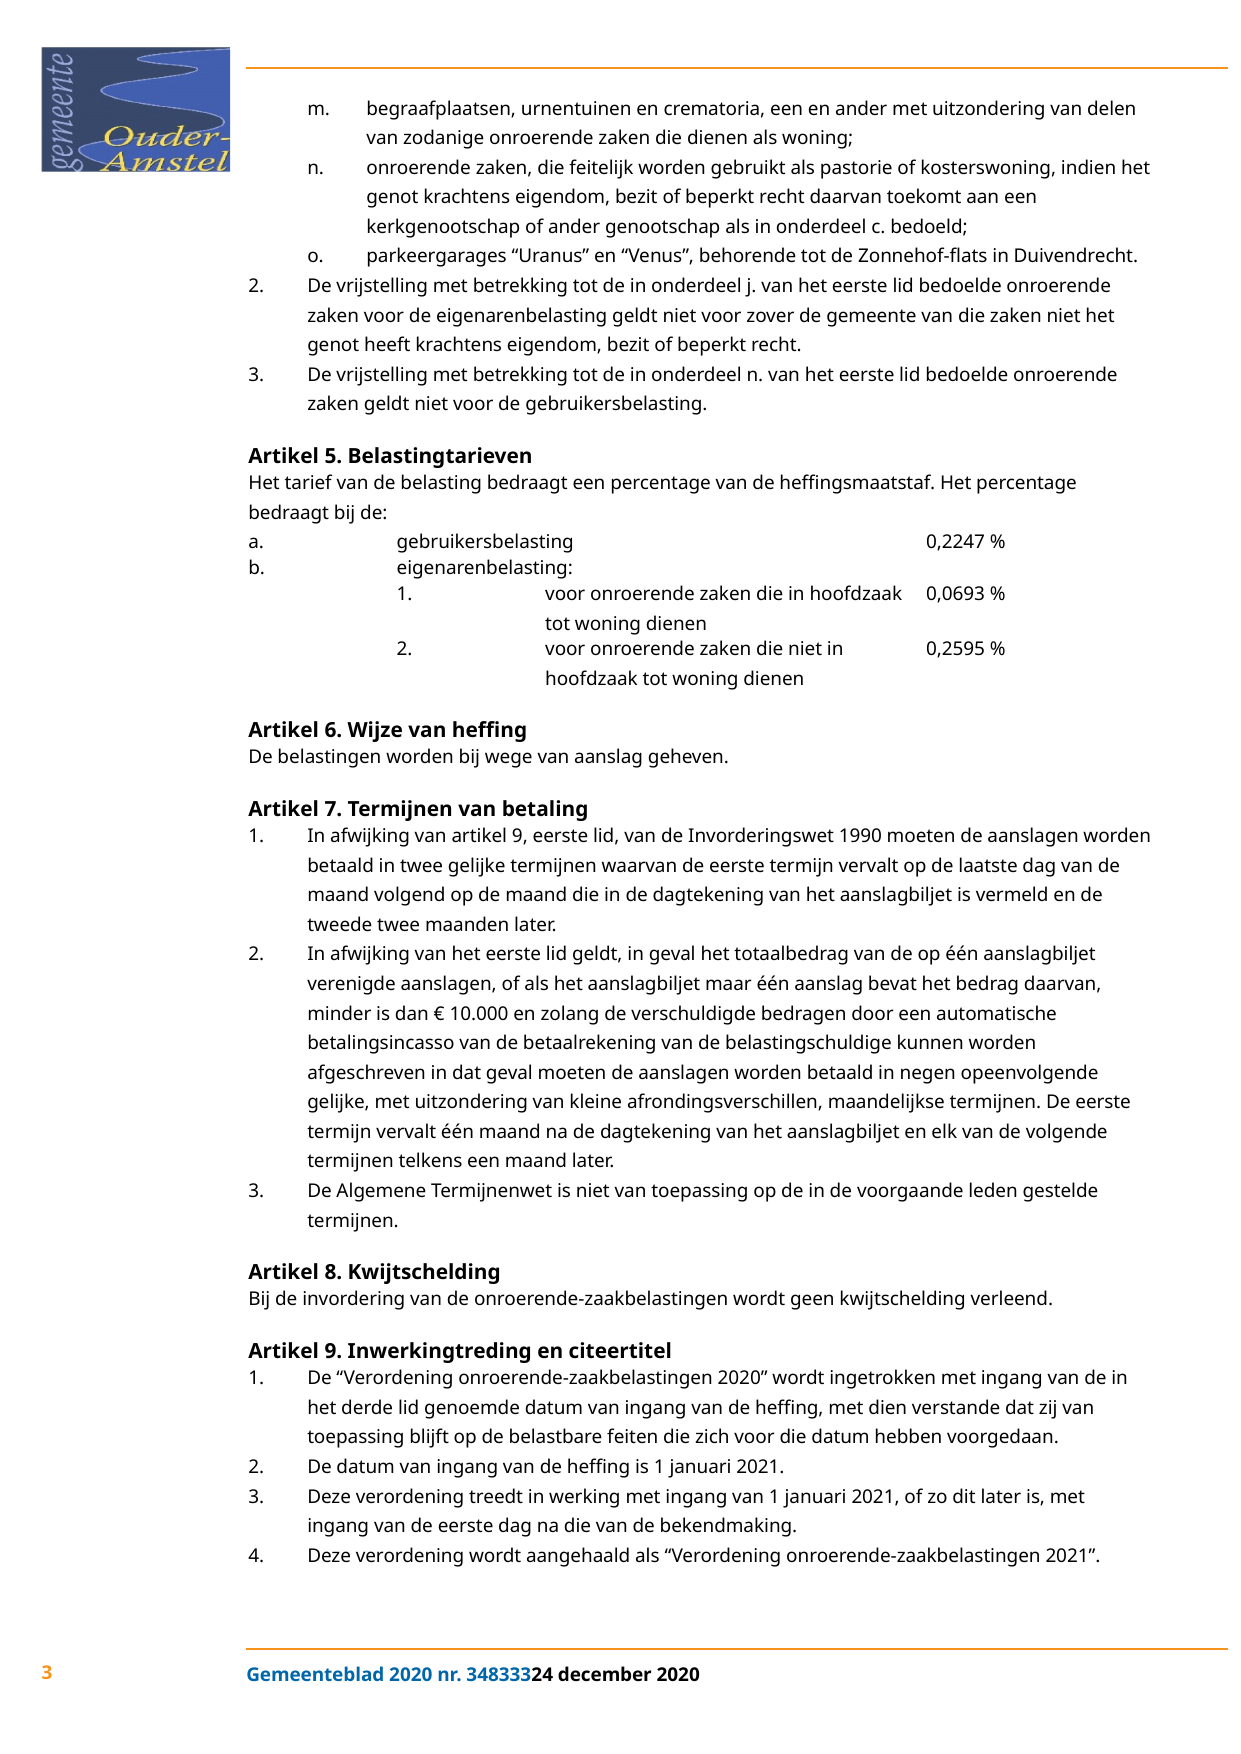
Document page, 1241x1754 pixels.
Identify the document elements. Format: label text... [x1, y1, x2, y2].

table_cell [248, 636, 396, 691]
list Deze verordening wordt aangehaald als “Verordening onroerende-zaakbelastingen 2021”. [248, 1542, 1152, 1568]
text Artikel 6. Wijze van heffing [248, 715, 1152, 743]
list In afwijking van artikel 9, eerste lid, van de Invorderingswet 1990 moeten de aanslagen worden betaald in twee gelijke termijnen waarvan de eerste termijn vervalt op de laatste dag van de maand volgend op de maand die in de dagtekening van het aanslagbiljet is vermeld en de tweede twee maanden later. [248, 822, 1152, 937]
table_cell b. [248, 555, 396, 580]
text Het tarief van de belasting bedraagt een percentage van de heffingsmaatstaf. Het percentage bedraagt bij de: [248, 469, 1152, 525]
list parkeergarages “Uranus” en “Venus”, behorende tot de Zonnehof-flats in Duivendrecht. [307, 243, 1152, 268]
text De belastingen worden bij wege van aanslag geheven. [248, 743, 1152, 769]
list Deze verordening treedt in werking met ingang van 1 januari 2021, of zo dit later is, met ingang van de eerste dag na die van de bekendmaking. [248, 1483, 1152, 1538]
list De vrijstelling met betrekking tot de in onderdeel n. van het eerste lid bedoelde onroerende zaken geldt niet voor de gebruikersbelasting. [248, 361, 1152, 416]
table_cell 1. [396, 580, 545, 636]
list begraafplaatsen, urnentuinen en crematoria, een en ander met uitzondering van delen van zodanige onroerende zaken die dienen als woning; [307, 95, 1152, 150]
table_header a. [248, 529, 396, 554]
table_cell voor onroerende zaken die in hoofdzaak tot woning dienen [545, 580, 926, 636]
table_header 0,2247 % [926, 529, 1152, 554]
list De Algemene Termijnenwet is niet van toepassing op de in de voorgaande leden gestelde termijnen. [248, 1177, 1152, 1232]
text Artikel 8. Kwijtschelding [248, 1257, 1152, 1286]
text Bij de invordering van de onroerende-zaakbelastingen wordt geen kwijtschelding verleend. [248, 1286, 1152, 1311]
table_cell 0,0693 % [926, 580, 1152, 636]
list In afwijking van het eerste lid geldt, in geval het totaalbedrag van de op één aanslagbiljet verenigde aanslagen, of als het aanslagbiljet maar één aanslag bevat het bedrag daarvan, minder is dan € 10.000 en zolang de verschuldigde bedragen door een automatische betalingsincasso van de betaalrekening van de belastingschuldige kunnen worden afgeschreven in dat geval moeten de aanslagen worden betaald in negen opeenvolgende gelijke, met uitzondering van kleine afrondingsverschillen, maandelijkse termijnen. De eerste termijn vervalt één maand na de dagtekening van het aanslagbiljet en elk van de volgende termijnen telkens een maand later. [248, 941, 1152, 1173]
table_cell [926, 555, 1152, 580]
table_header gebruikersbelasting [396, 529, 926, 554]
list De vrijstelling met betrekking tot de in onderdeel j. van het eerste lid bedoelde onroerende zaken voor de eigenarenbelasting geldt niet voor zover de gemeente van die zaken niet het genot heeft krachtens eigendom, bezit of beperkt recht. [248, 272, 1152, 357]
list onroerende zaken, die feitelijk worden gebruikt als pastorie of kosterswoning, indien het genot krachtens eigendom, bezit of beperkt recht daarvan toekomt aan een kerkgenootschap of ander genootschap als in onderdeel c. bedoeld; [307, 154, 1152, 239]
table_cell 0,2595 % [926, 636, 1152, 691]
table_cell 2. [396, 636, 545, 691]
picture [41, 47, 231, 172]
table_cell eigenarenbelasting: [396, 555, 926, 580]
table_cell voor onroerende zaken die niet in hoofdzaak tot woning dienen [545, 636, 926, 691]
text Artikel 9. Inwerkingtreding en citeertitel [248, 1336, 1152, 1364]
list De “Verordening onroerende-zaakbelastingen 2020” wordt ingetrokken met ingang van de in het derde lid genoemde datum van ingang van de heffing, met dien verstande dat zij van toepassing blijft op de belastbare feiten die zich voor die datum hebben voorgedaan. [248, 1364, 1152, 1449]
list De datum van ingang van de heffing is 1 januari 2021. [248, 1453, 1152, 1479]
table_cell [248, 580, 396, 636]
text Artikel 7. Termijnen van betaling [248, 794, 1152, 822]
text Artikel 5. Belastingtarieven [248, 441, 1152, 469]
